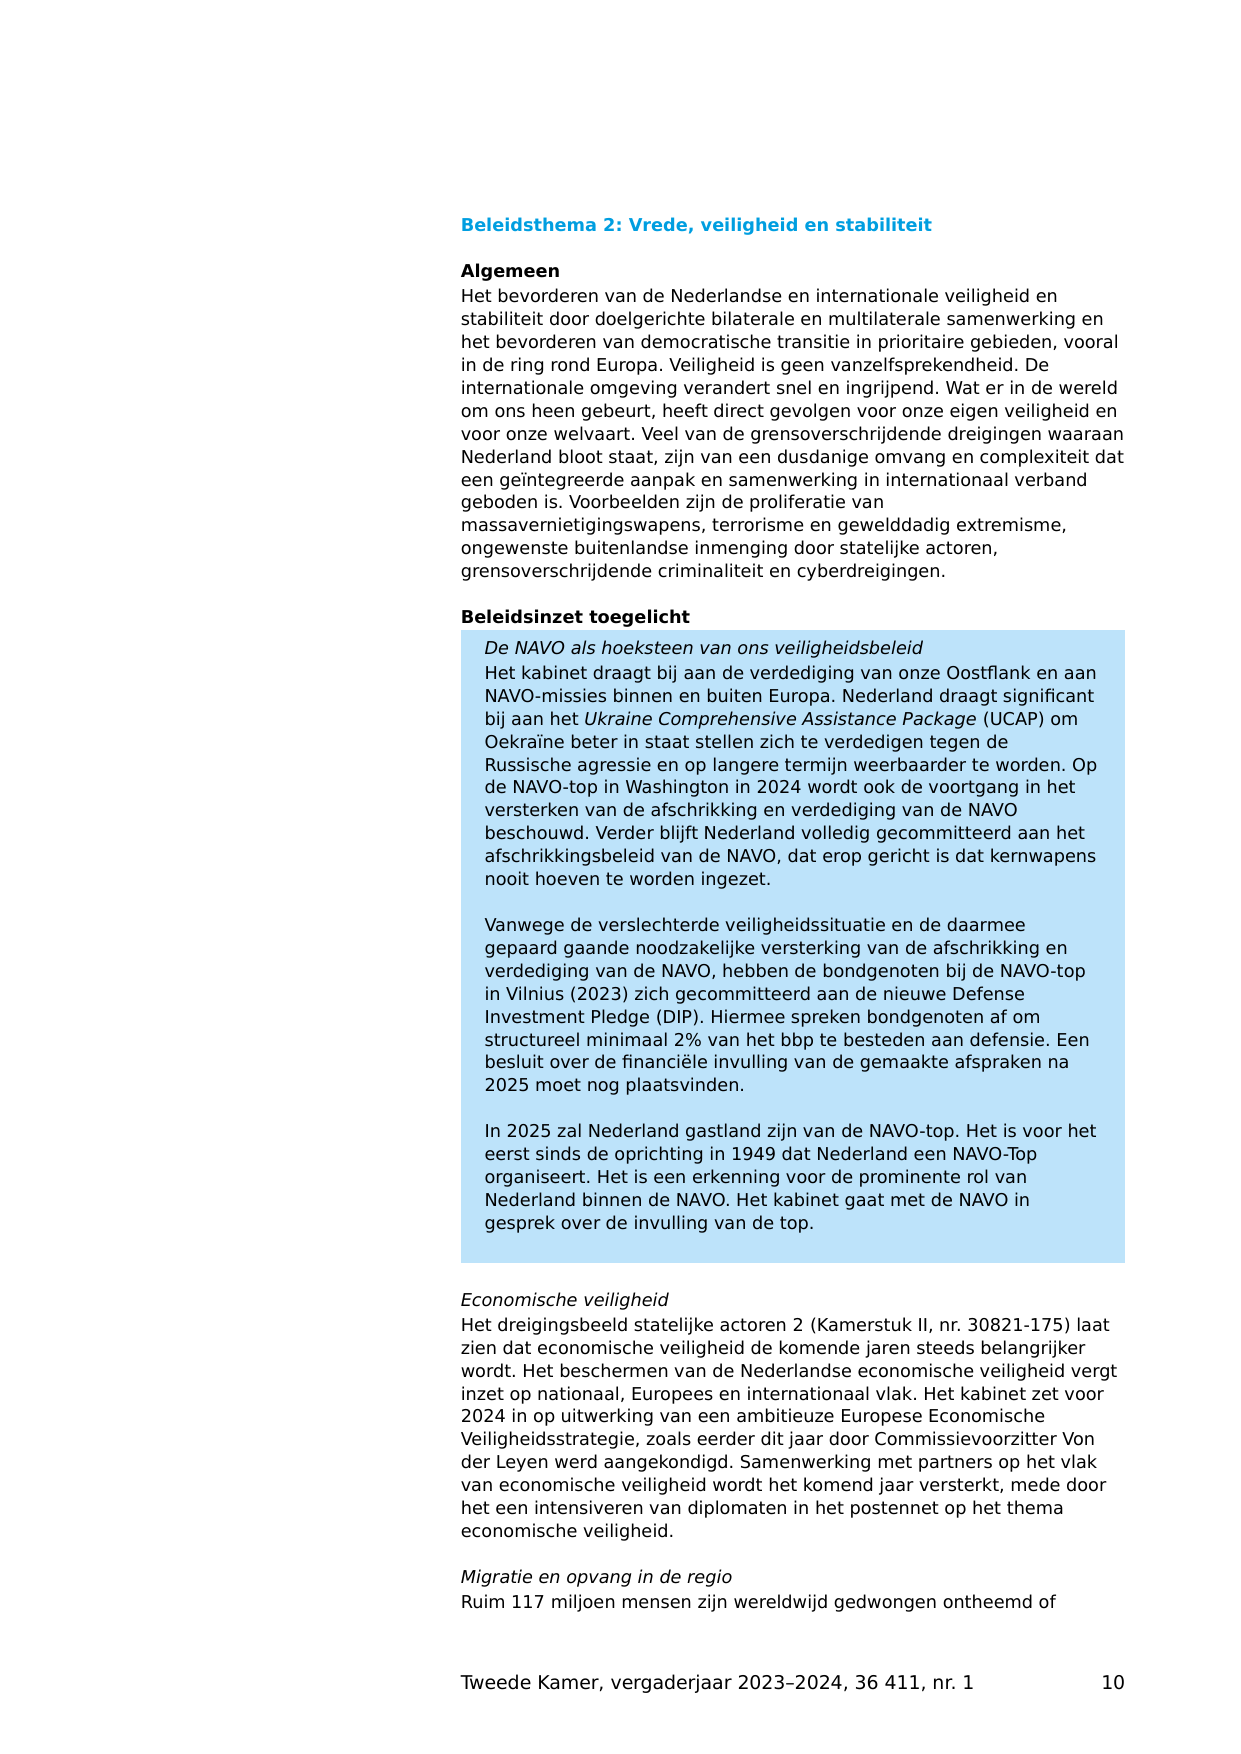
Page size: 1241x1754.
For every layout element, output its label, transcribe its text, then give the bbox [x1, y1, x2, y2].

table_header De NAVO als hoeksteen van ons veiligheidsbeleid Het kabinet draagt bĳ aan de verdediging van onze Oostflank en aan NAVO-missies binnen en buiten Europa. Nederland draagt significant bĳ aan het Ukraine Comprehensive Assistance Package (UCAP) om Oekraïne beter in staat stellen zich te verdedigen tegen de Russische agressie en op langere termĳn weerbaarder te worden. Op de NAVO-top in Washington in 2024 wordt ook de voortgang in het versterken van de afschrikking en verdediging van de NAVO beschouwd. Verder blĳft Nederland volledig gecommitteerd aan het afschrikkingsbeleid van de NAVO, dat erop gericht is dat kernwapens nooit hoeven te worden ingezet. Vanwege de verslechterde veiligheidssituatie en de daarmee gepaard gaande noodzakelĳke versterking van de afschrikking en verdediging van de NAVO, hebben de bondgenoten bĳ de NAVO-top in Vilnius (2023) zich gecommitteerd aan de nieuwe Defense Investment Pledge (DIP). Hiermee spreken bondgenoten af om structureel minimaal 2% van het bbp te besteden aan defensie. Een besluit over de financiële invulling van de gemaakte afspraken na 2025 moet nog plaatsvinden. In 2025 zal Nederland gastland zijn van de NAVO-top. Het is voor het eerst sinds de oprichting in 1949 dat Nederland een NAVO-Top organiseert. Het is een erkenning voor de prominente rol van Nederland binnen de NAVO. Het kabinet gaat met de NAVO in gesprek over de invulling van de top. [461, 630, 1125, 1263]
text Migratie en opvang in de regio [461, 1565, 1125, 1588]
text Economische veiligheid [461, 1288, 1125, 1311]
text Het dreigingsbeeld statelĳke actoren 2 (Kamerstuk II, nr. 30821-175) laat zien dat economische veiligheid de komende jaren steeds belangrĳker wordt. Het beschermen van de Nederlandse economische veiligheid vergt inzet op nationaal, Europees en internationaal vlak. Het kabinet zet voor 2024 in op uitwerking van een ambitieuze Europese Economische Veiligheidsstrategie, zoals eerder dit jaar door Commissievoorzitter Von der Leyen werd aangekondigd. Samenwerking met partners op het vlak van economische veiligheid wordt het komend jaar versterkt, mede door het een intensiveren van diplomaten in het postennet op het thema economische veiligheid. [461, 1313, 1125, 1542]
text Het bevorderen van de Nederlandse en internationale veiligheid en stabiliteit door doelgerichte bilaterale en multilaterale samenwerking en het bevorderen van democratische transitie in prioritaire gebieden, vooral in de ring rond Europa. Veiligheid is geen vanzelfsprekendheid. De internationale omgeving verandert snel en ingrijpend. Wat er in de wereld om ons heen gebeurt, heeft direct gevolgen voor onze eigen veiligheid en voor onze welvaart. Veel van de grensoverschrijdende dreigingen waaraan Nederland bloot staat, zijn van een dusdanige omvang en complexiteit dat een geïntegreerde aanpak en samenwerking in internationaal verband geboden is. Voorbeelden zijn de proliferatie van massavernietigingswapens, terrorisme en gewelddadig extremisme, ongewenste buitenlandse inmenging door statelijke actoren, grensoverschrijdende criminaliteit en cyberdreigingen. [461, 284, 1125, 582]
text Ruim 117 miljoen mensen zĳn wereldwĳd gedwongen ontheemd of [461, 1590, 1125, 1613]
text Algemeen [461, 259, 1125, 282]
title Beleidsthema 2: Vrede, veiligheid en stabiliteit [461, 213, 1125, 236]
text Beleidsinzet toegelicht [461, 605, 1125, 628]
